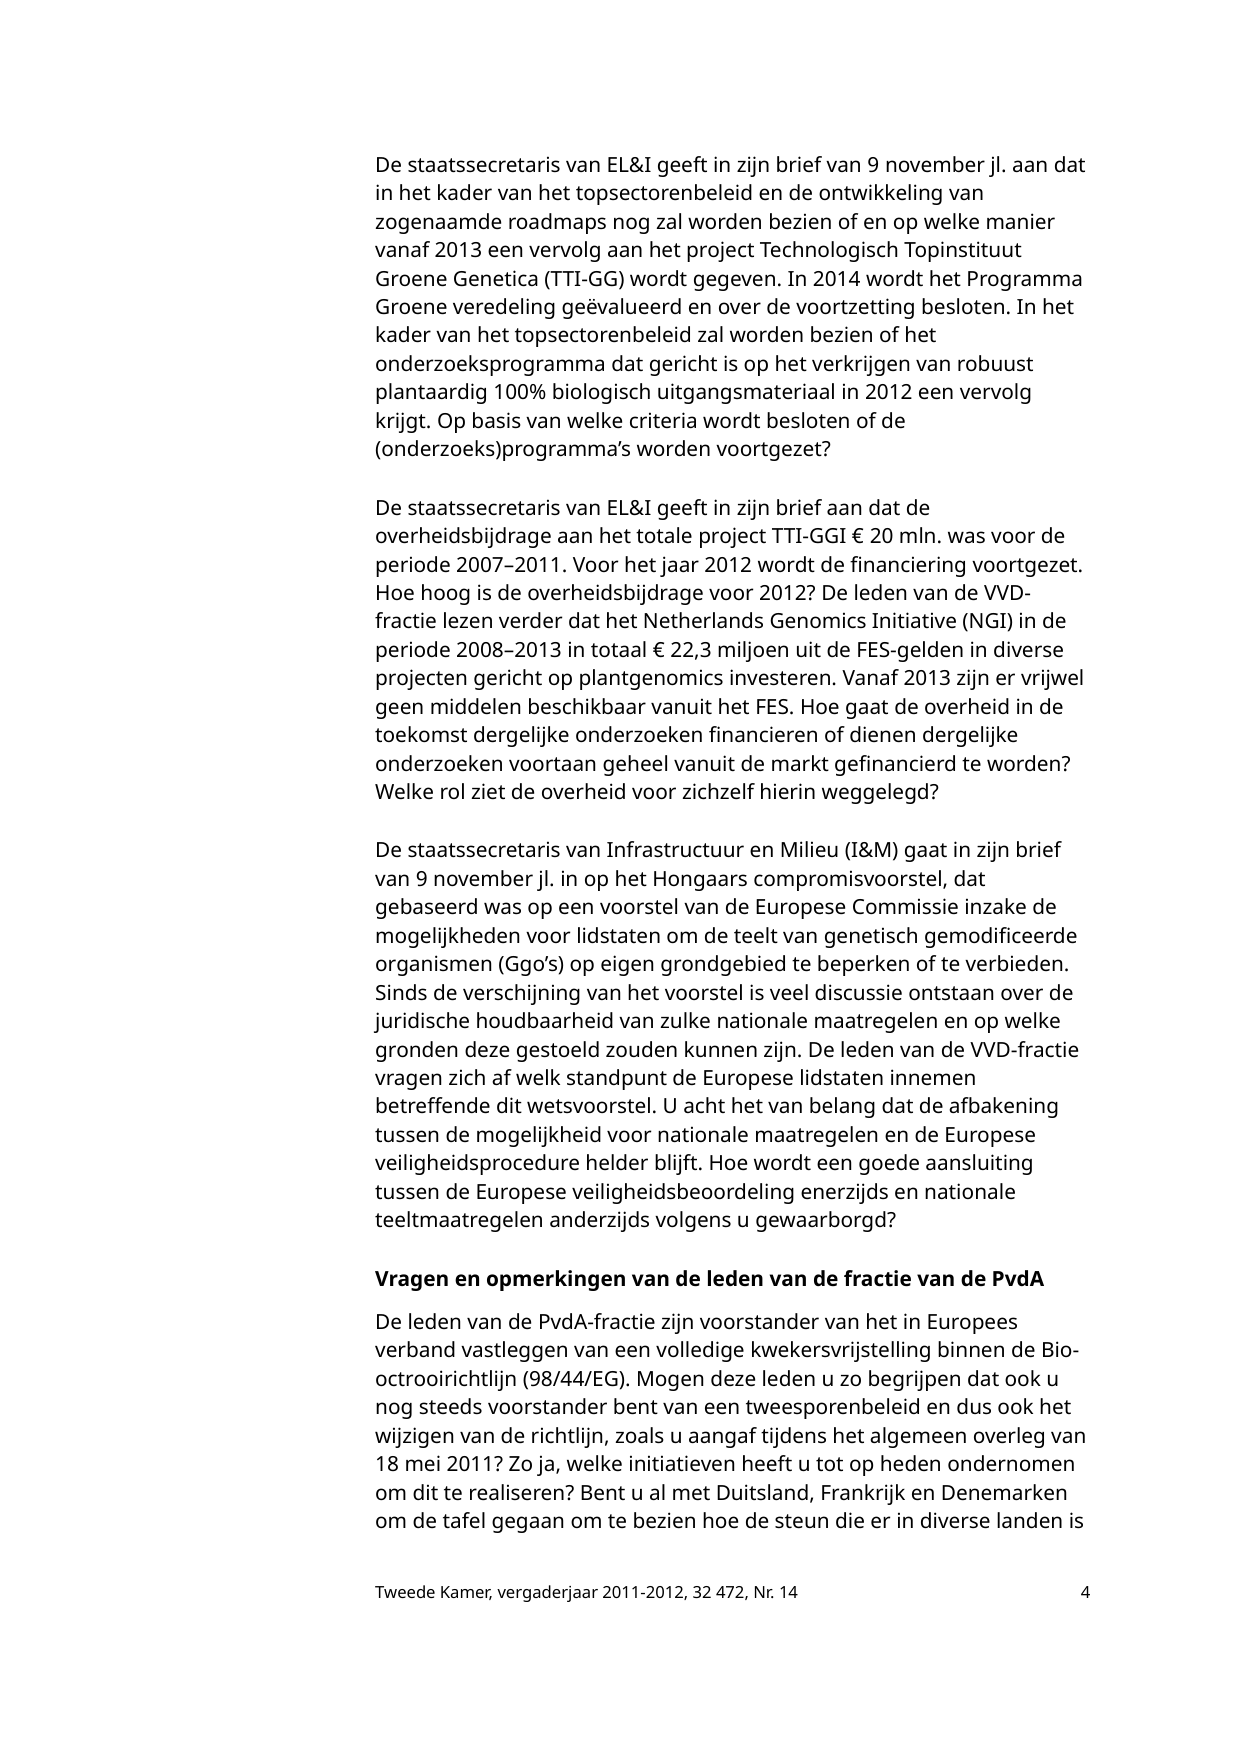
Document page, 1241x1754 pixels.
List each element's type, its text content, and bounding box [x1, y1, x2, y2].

text De staatssecretaris van EL&I geeft in zijn brief van 9 november jl. aan dat in het kader van het topsectorenbeleid en de ontwikkeling van zogenaamde roadmaps nog zal worden bezien of en op welke manier vanaf 2013 een vervolg aan het project Technologisch Topinstituut Groene Genetica (TTI-GG) wordt gegeven. In 2014 wordt het Programma Groene veredeling geëvalueerd en over de voortzetting besloten. In het kader van het topsectorenbeleid zal worden bezien of het onderzoeksprogramma dat gericht is op het verkrijgen van robuust plantaardig 100% biologisch uitgangsmateriaal in 2012 een vervolg krijgt. Op basis van welke criteria wordt besloten of de (onderzoeks)programma’s worden voortgezet? [375, 150, 1090, 463]
text De staatssecretaris van EL&I geeft in zijn brief aan dat de overheidsbijdrage aan het totale project TTI-GGI € 20 mln. was voor de periode 2007–2011. Voor het jaar 2012 wordt de financiering voortgezet. Hoe hoog is de overheidsbijdrage voor 2012? De leden van de VVD-fractie lezen verder dat het Netherlands Genomics Initiative (NGI) in de periode 2008–2013 in totaal € 22,3 miljoen uit de FES-gelden in diverse projecten gericht op plantgenomics investeren. Vanaf 2013 zijn er vrijwel geen middelen beschikbaar vanuit het FES. Hoe gaat de overheid in de toekomst dergelijke onderzoeken financieren of dienen dergelijke onderzoeken voortaan geheel vanuit de markt gefinancierd te worden? Welke rol ziet de overheid voor zichzelf hierin weggelegd? [375, 493, 1090, 806]
text De leden van de PvdA-fractie zijn voorstander van het in Europees verband vastleggen van een volledige kwekersvrijstelling binnen de Bio-octrooirichtlijn (98/44/EG). Mogen deze leden u zo begrijpen dat ook u nog steeds voorstander bent van een tweesporenbeleid en dus ook het wijzigen van de richtlijn, zoals u aangaf tijdens het algemeen overleg van 18 mei 2011? Zo ja, welke initiatieven heeft u tot op heden ondernomen om dit te realiseren? Bent u al met Duitsland, Frankrijk en Denemarken om de tafel gegaan om te bezien hoe de steun die er in diverse landen is [375, 1307, 1090, 1535]
text Vragen en opmerkingen van de leden van de fractie van de PvdA [375, 1264, 1090, 1292]
text De staatssecretaris van Infrastructuur en Milieu (I&M) gaat in zijn brief van 9 november jl. in op het Hongaars compromisvoorstel, dat gebaseerd was op een voorstel van de Europese Commissie inzake de mogelijkheden voor lidstaten om de teelt van genetisch gemodificeerde organismen (Ggo’s) op eigen grondgebied te beperken of te verbieden. Sinds de verschijning van het voorstel is veel discussie ontstaan over de juridische houdbaarheid van zulke nationale maatregelen en op welke gronden deze gestoeld zouden kunnen zijn. De leden van de VVD-fractie vragen zich af welk standpunt de Europese lidstaten innemen betreffende dit wetsvoorstel. U acht het van belang dat de afbakening tussen de mogelijkheid voor nationale maatregelen en de Europese veiligheidsprocedure helder blijft. Hoe wordt een goede aansluiting tussen de Europese veiligheidsbeoordeling enerzijds en nationale teeltmaatregelen anderzijds volgens u gewaarborgd? [375, 836, 1090, 1234]
